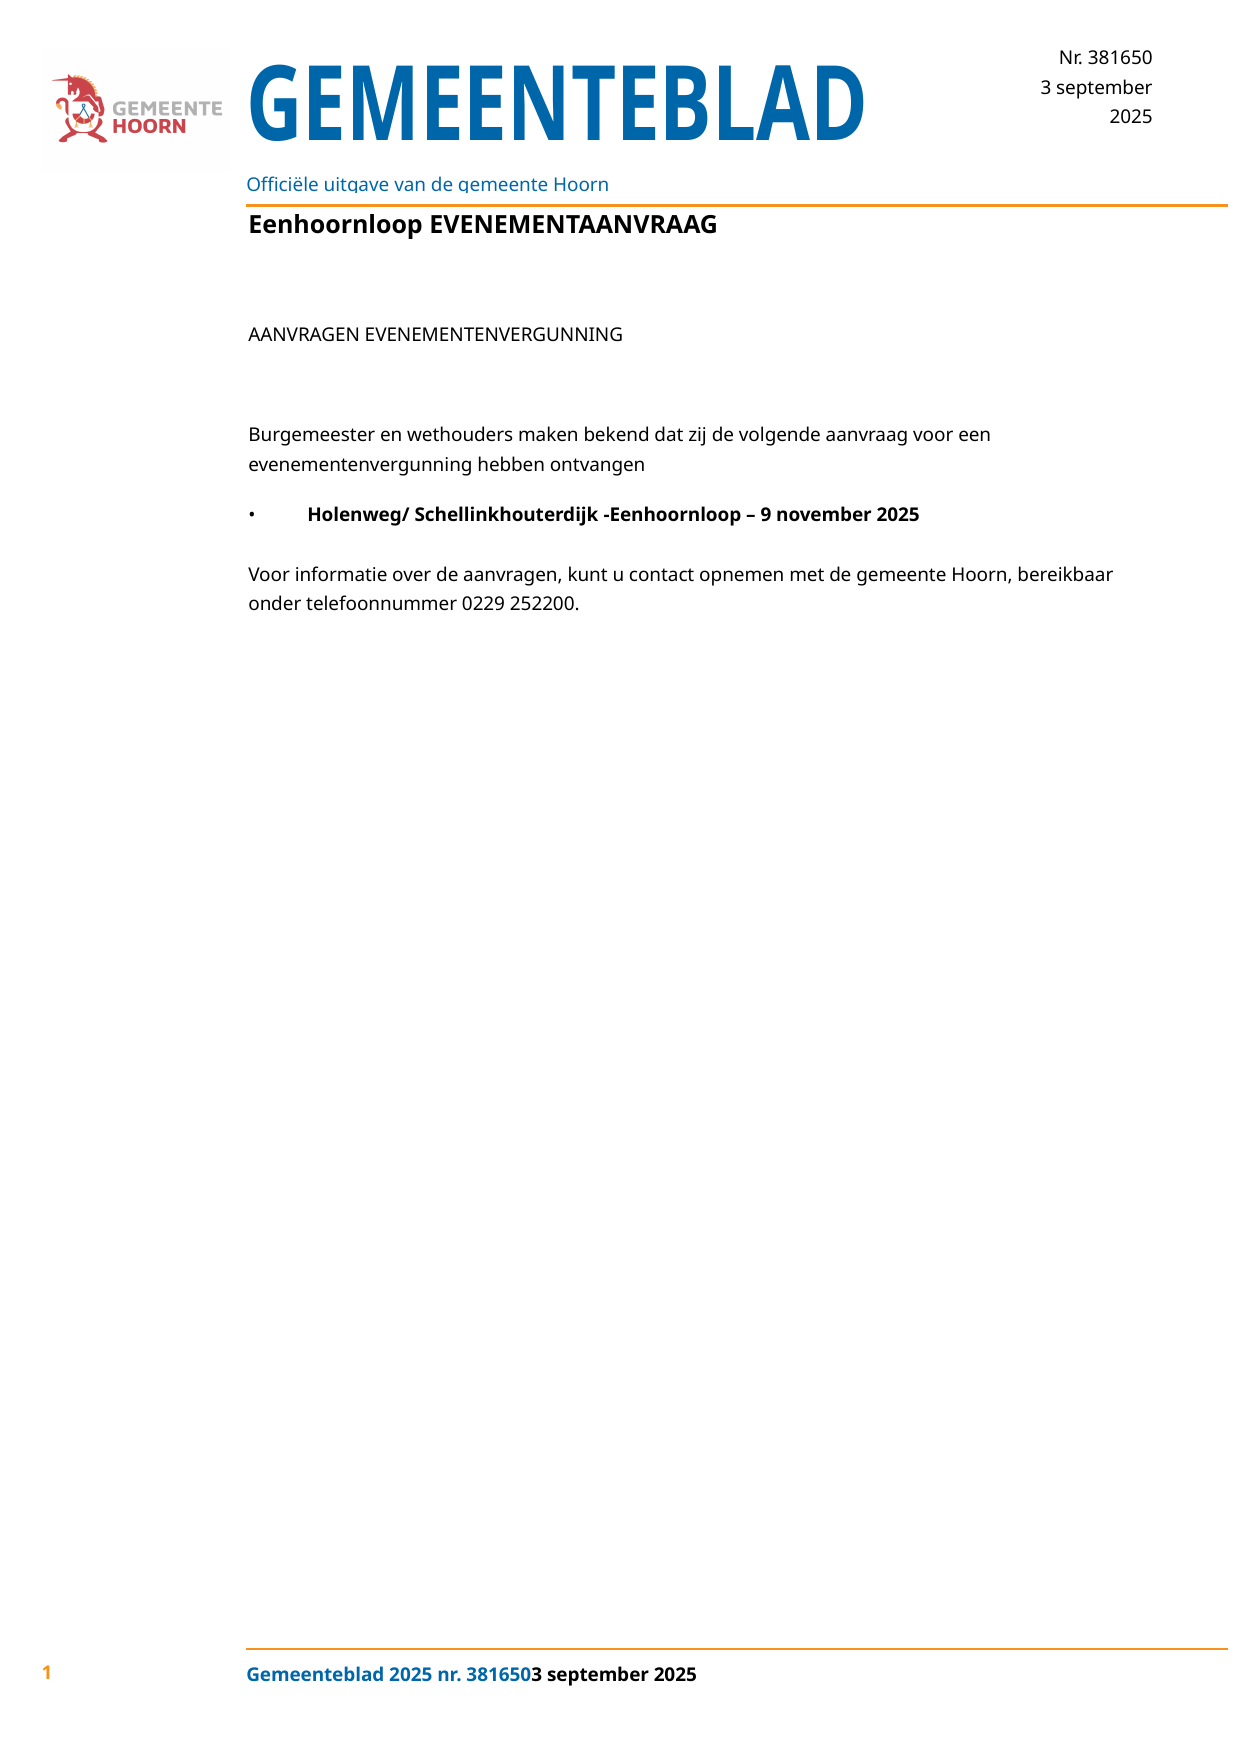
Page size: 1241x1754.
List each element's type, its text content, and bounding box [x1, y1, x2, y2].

picture [41, 47, 231, 172]
text Burgemeester en wethouders maken bekend dat zij de volgende aanvraag voor een evenementenvergunning hebben ontvangen [248, 422, 1152, 477]
list Holenweg/ Schellinkhouterdijk -Eenhoornloop – 9 november 2025 [248, 502, 1152, 527]
text Voor informatie over de aanvragen, kunt u contact opnemen met de gemeente Hoorn, bereikbaar onder telefoonnummer 0229 252200. [248, 561, 1152, 616]
text AANVRAGEN EVENEMENTENVERGUNNING [248, 321, 1152, 346]
text Eenhoornloop EVENEMENTAANVRAAG [248, 207, 1152, 241]
